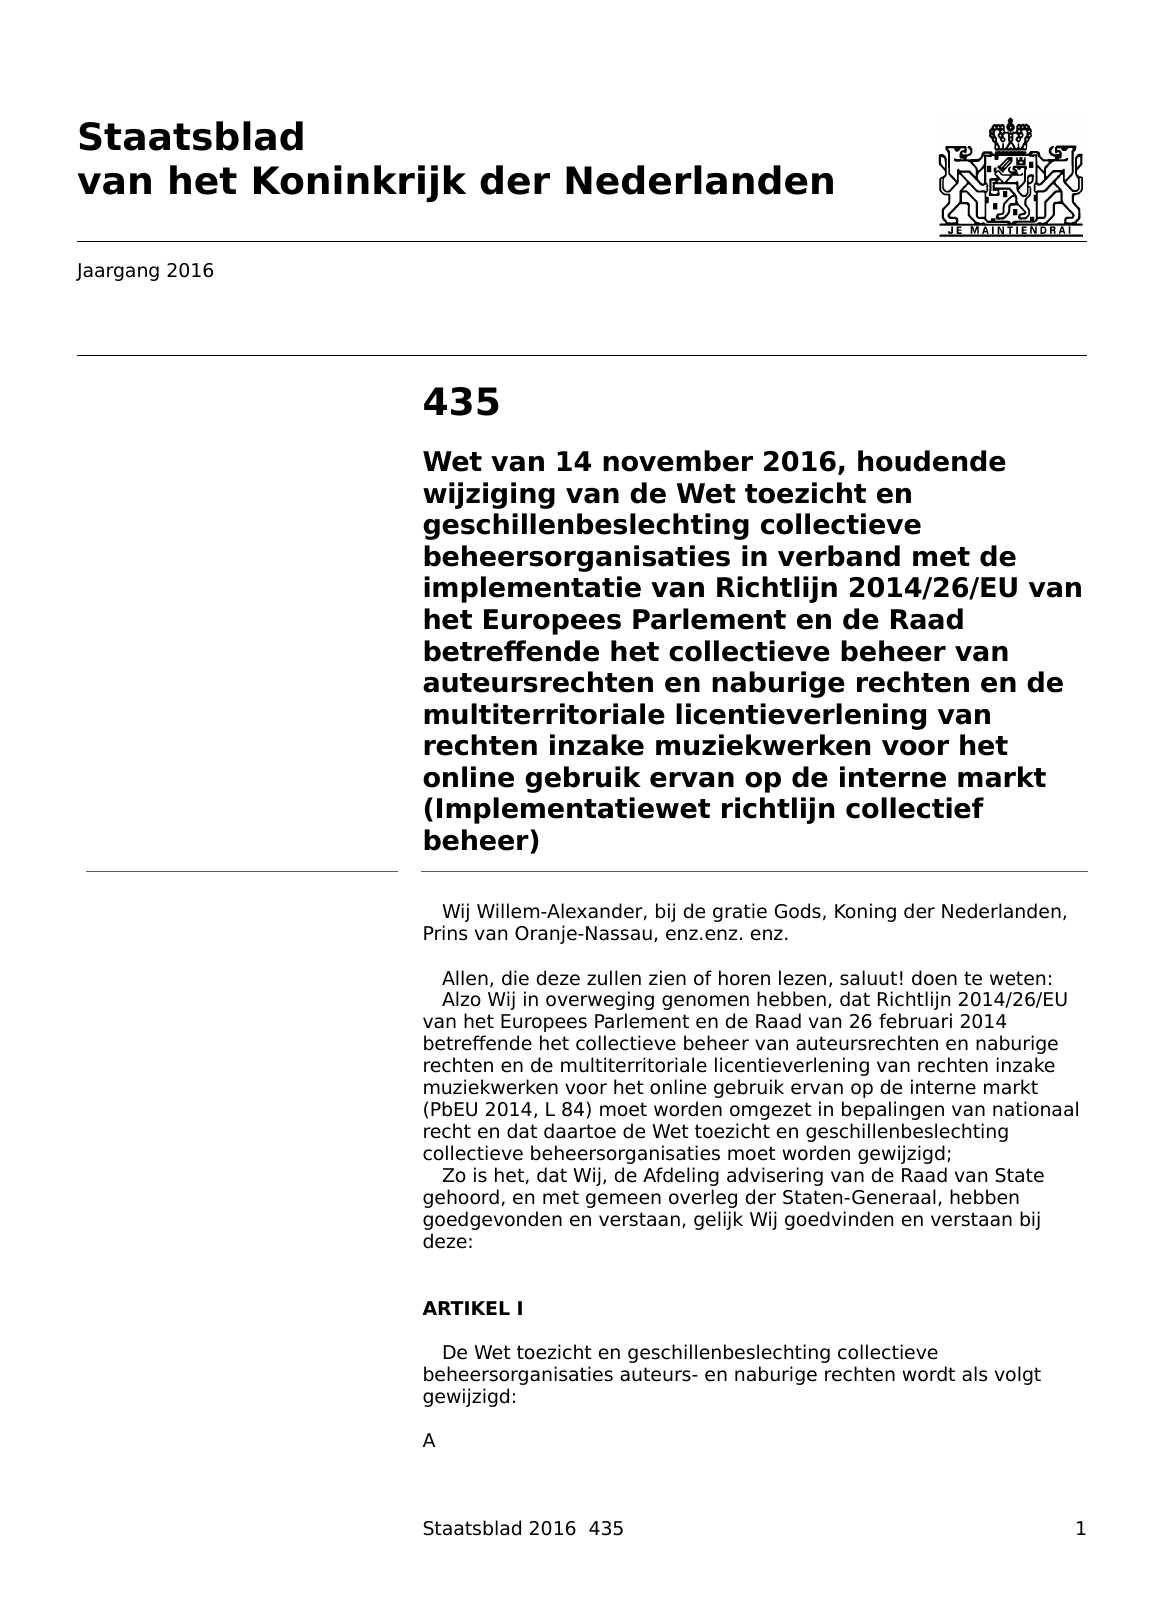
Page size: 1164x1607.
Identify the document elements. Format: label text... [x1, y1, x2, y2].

table_cell Jaargang 2016 [77, 242, 1087, 355]
text Allen, die deze zullen zien of horen lezen, saluut! doen te weten: [422, 967, 1087, 989]
text Alzo Wij in overweging genomen hebben, dat Richtlijn 2014/26/EU van het Europees Parlement en de Raad van 26 februari 2014 betreffende het collectieve beheer van auteursrechten en naburige rechten en de multiterritoriale licentieverlening van rechten inzake muziekwerken voor het online gebruik ervan op de interne markt (PbEU 2014, L 84) moet worden omgezet in bepalingen van nationaal recht en dat daartoe de Wet toezicht en geschillenbeslechting collectieve beheersorganisaties moet worden gewijzigd; [422, 989, 1087, 1165]
text Wet van 14 november 2016, houdende wijziging van de Wet toezicht en geschillenbeslechting collectieve beheersorganisaties in verband met de implementatie van Richtlijn 2014/26/EU van het Europees Parlement en de Raad betreffende het collectieve beheer van auteursrechten en naburige rechten en de multiterritoriale licentieverlening van rechten inzake muziekwerken voor het online gebruik ervan op de interne markt (Implementatiewet richtlijn collectief beheer) [422, 447, 1087, 857]
subtitle 435 [422, 381, 1087, 424]
text De Wet toezicht en geschillenbeslechting collectieve beheersorganisaties auteurs- en naburige rechten wordt als volgt gewijzigd: [422, 1342, 1087, 1408]
text A [422, 1430, 1087, 1452]
text Zo is het, dat Wij, de Afdeling advisering van de Raad van State gehoord, en met gemeen overleg der Staten-Generaal, hebben goedgevonden en verstaan, gelijk Wij goedvinden en verstaan bij deze: [422, 1165, 1087, 1253]
subtitle ARTIKEL I [422, 1297, 1087, 1319]
text Wij Willem-Alexander, bij de gratie Gods, Koning der Nederlanden, Prins van Oranje-Nassau, enz.enz. enz. [422, 901, 1087, 945]
table_header [886, 100, 1087, 241]
picture [936, 115, 1087, 240]
table_header Staatsblad van het Koninkrijk der Nederlanden [77, 100, 886, 241]
